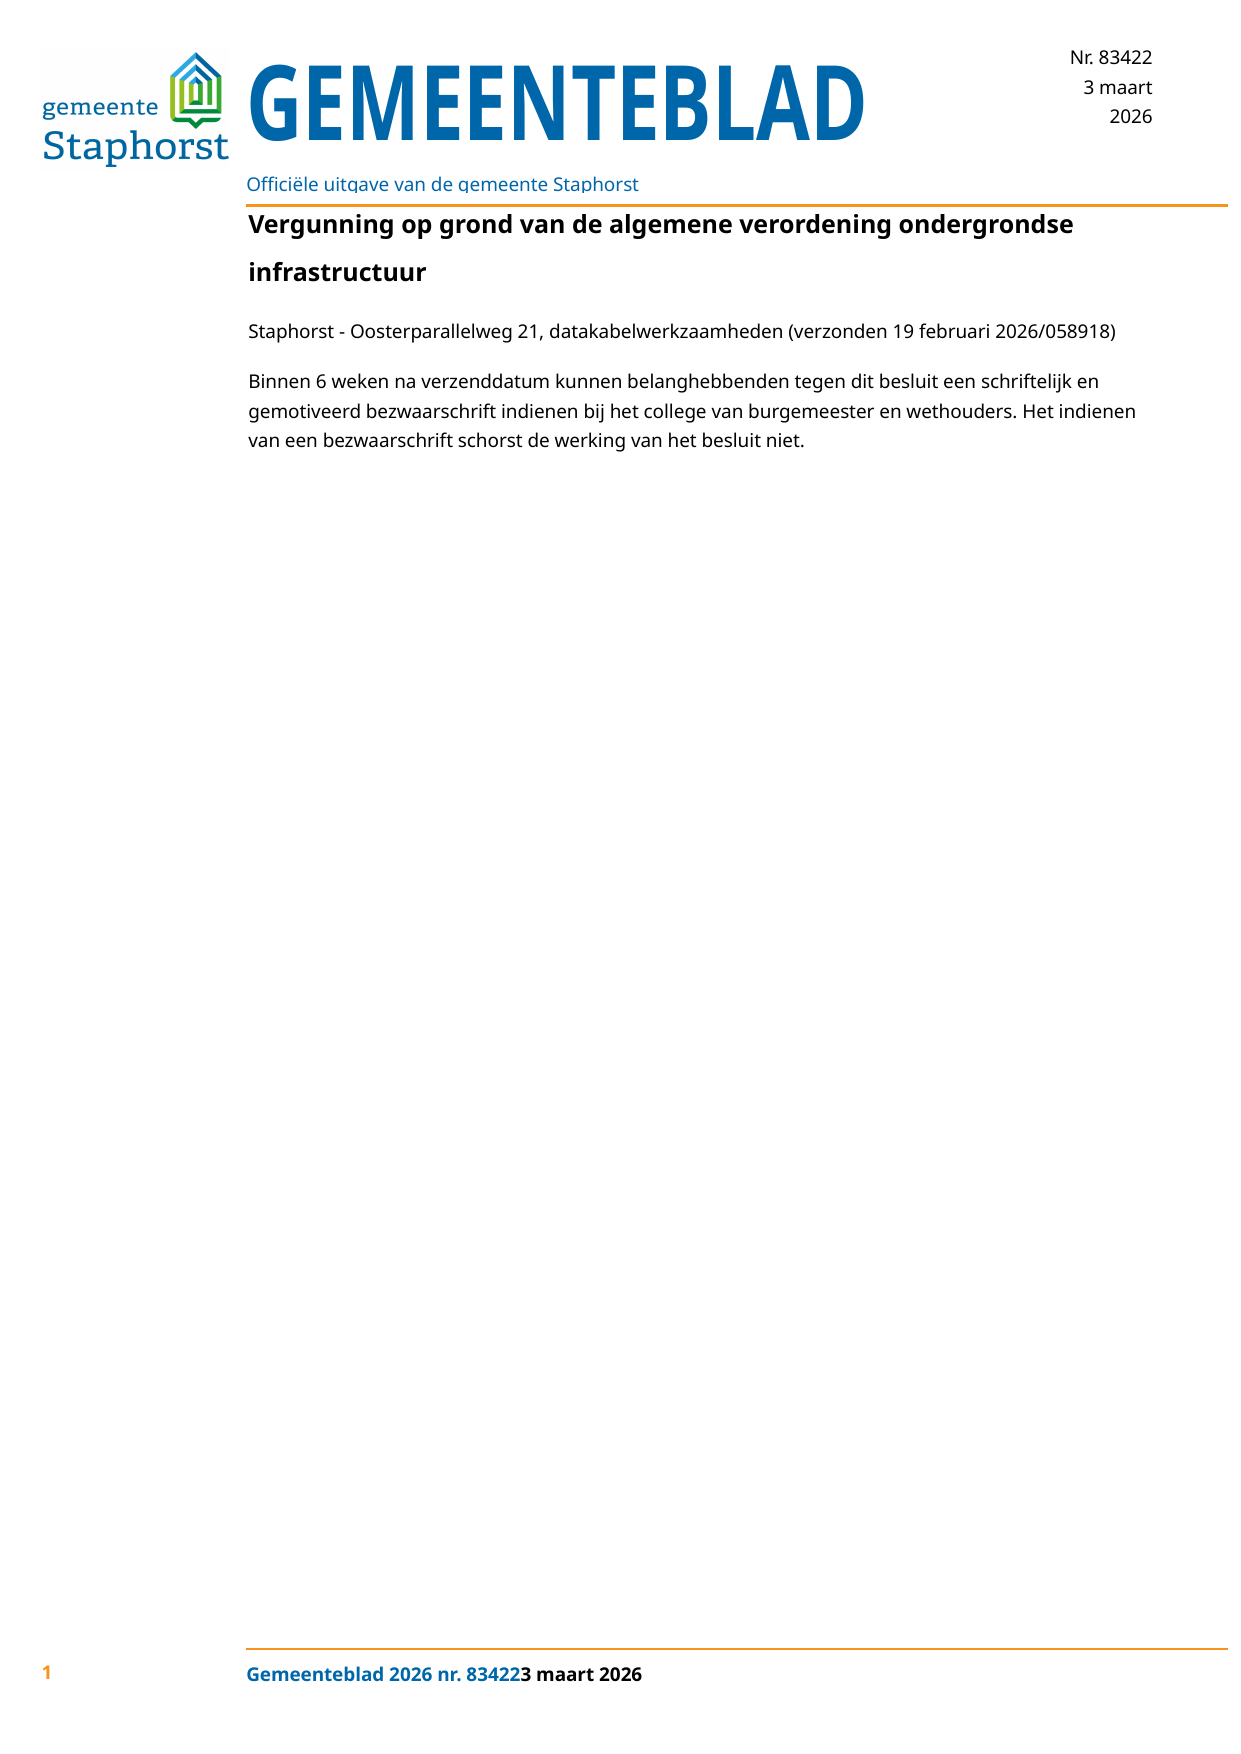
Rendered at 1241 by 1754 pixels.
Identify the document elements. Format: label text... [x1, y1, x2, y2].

text Vergunning op grond van de algemene verordening ondergrondse infrastructuur [248, 207, 1152, 288]
text Binnen 6 weken na verzenddatum kunnen belanghebbenden tegen dit besluit een schriftelijk en gemotiveerd bezwaarschrift indienen bij het college van burgemeester en wethouders. Het indienen van een bezwaarschrift schorst de werking van het besluit niet. [248, 368, 1152, 453]
text Staphorst - Oosterparallelweg 21, datakabelwerkzaamheden (verzonden 19 februari 2026/058918) [248, 318, 1152, 344]
picture [41, 47, 231, 172]
